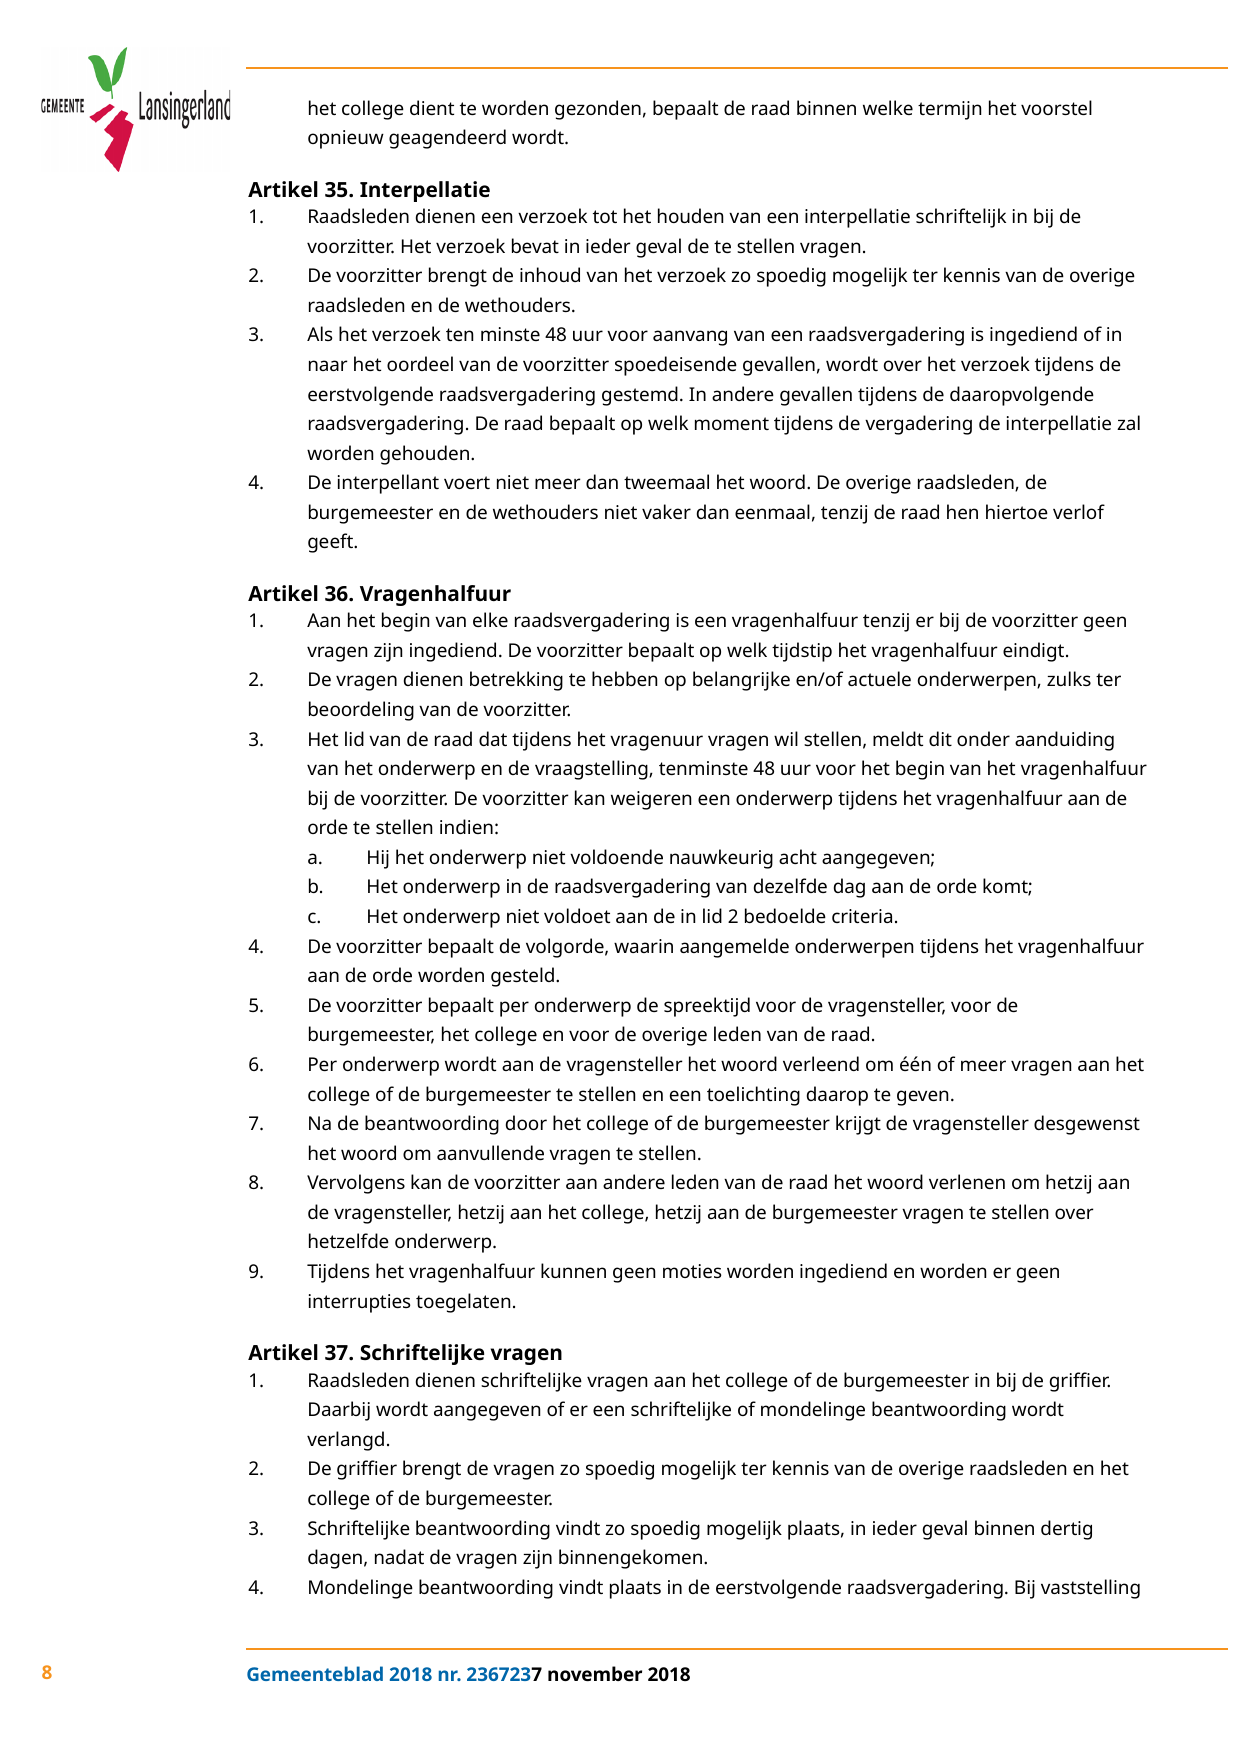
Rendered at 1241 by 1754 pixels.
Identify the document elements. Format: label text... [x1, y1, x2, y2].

text Artikel 36. Vragenhalfuur [248, 579, 1152, 607]
list Als het verzoek ten minste 48 uur voor aanvang van een raadsvergadering is ingediend of in naar het oordeel van de voorzitter spoedeisende gevallen, wordt over het verzoek tijdens de eerstvolgende raadsvergadering gestemd. In andere gevallen tijdens de daaropvolgende raadsvergadering. De raad bepaalt op welk moment tijdens de vergadering de interpellatie zal worden gehouden. [248, 322, 1152, 466]
list De voorzitter bepaalt per onderwerp de spreektijd voor de vragensteller, voor de burgemeester, het college en voor de overige leden van de raad. [248, 992, 1152, 1047]
list Vervolgens kan de voorzitter aan andere leden van de raad het woord verlenen om hetzij aan de vragensteller, hetzij aan het college, hetzij aan de burgemeester vragen te stellen over hetzelfde onderwerp. [248, 1169, 1152, 1254]
list het college dient te worden gezonden, bepaalt de raad binnen welke termijn het voorstel opnieuw geagendeerd wordt. [248, 95, 1152, 150]
list De voorzitter bepaalt de volgorde, waarin aangemelde onderwerpen tijdens het vragenhalfuur aan de orde worden gesteld. [248, 933, 1152, 988]
text Artikel 37. Schriftelijke vragen [248, 1338, 1152, 1367]
list De griffier brengt de vragen zo spoedig mogelijk ter kennis van de overige raadsleden en het college of de burgemeester. [248, 1456, 1152, 1511]
list Raadsleden dienen een verzoek tot het houden van een interpellatie schriftelijk in bij de voorzitter. Het verzoek bevat in ieder geval de te stellen vragen. [248, 203, 1152, 258]
list Schriftelijke beantwoording vindt zo spoedig mogelijk plaats, in ieder geval binnen dertig dagen, nadat de vragen zijn binnengekomen. [248, 1515, 1152, 1570]
list Het lid van de raad dat tijdens het vragenuur vragen wil stellen, meldt dit onder aanduiding van het onderwerp en de vraagstelling, tenminste 48 uur voor het begin van het vragenhalfuur bij de voorzitter. De voorzitter kan weigeren een onderwerp tijdens het vragenhalfuur aan de orde te stellen indien: [248, 726, 1152, 840]
list Aan het begin van elke raadsvergadering is een vragenhalfuur tenzij er bij de voorzitter geen vragen zijn ingediend. De voorzitter bepaalt op welk tijdstip het vragenhalfuur eindigt. [248, 607, 1152, 663]
list Na de beantwoording door het college of de burgemeester krijgt de vragensteller desgewenst het woord om aanvullende vragen te stellen. [248, 1110, 1152, 1166]
list Per onderwerp wordt aan de vragensteller het woord verleend om één of meer vragen aan het college of de burgemeester te stellen en een toelichting daarop te geven. [248, 1051, 1152, 1107]
text Artikel 35. Interpellatie [248, 175, 1152, 203]
list De voorzitter brengt de inhoud van het verzoek zo spoedig mogelijk ter kennis van de overige raadsleden en de wethouders. [248, 262, 1152, 318]
list Het onderwerp niet voldoet aan de in lid 2 bedoelde criteria. [307, 903, 1152, 929]
picture [41, 47, 231, 172]
list Hij het onderwerp niet voldoende nauwkeurig acht aangegeven; [307, 844, 1152, 870]
list Tijdens het vragenhalfuur kunnen geen moties worden ingediend en worden er geen interrupties toegelaten. [248, 1258, 1152, 1314]
list Mondelinge beantwoording vindt plaats in de eerstvolgende raadsvergadering. Bij vaststelling [248, 1574, 1152, 1599]
list De vragen dienen betrekking te hebben op belangrijke en/of actuele onderwerpen, zulks ter beoordeling van de voorzitter. [248, 667, 1152, 722]
list Het onderwerp in de raadsvergadering van dezelfde dag aan de orde komt; [307, 874, 1152, 899]
list Raadsleden dienen schriftelijke vragen aan het college of de burgemeester in bij de griffier. Daarbij wordt aangegeven of er een schriftelijke of mondelinge beantwoording wordt verlangd. [248, 1367, 1152, 1452]
list De interpellant voert niet meer dan tweemaal het woord. De overige raadsleden, de burgemeester en de wethouders niet vaker dan eenmaal, tenzij de raad hen hiertoe verlof geeft. [248, 469, 1152, 554]
